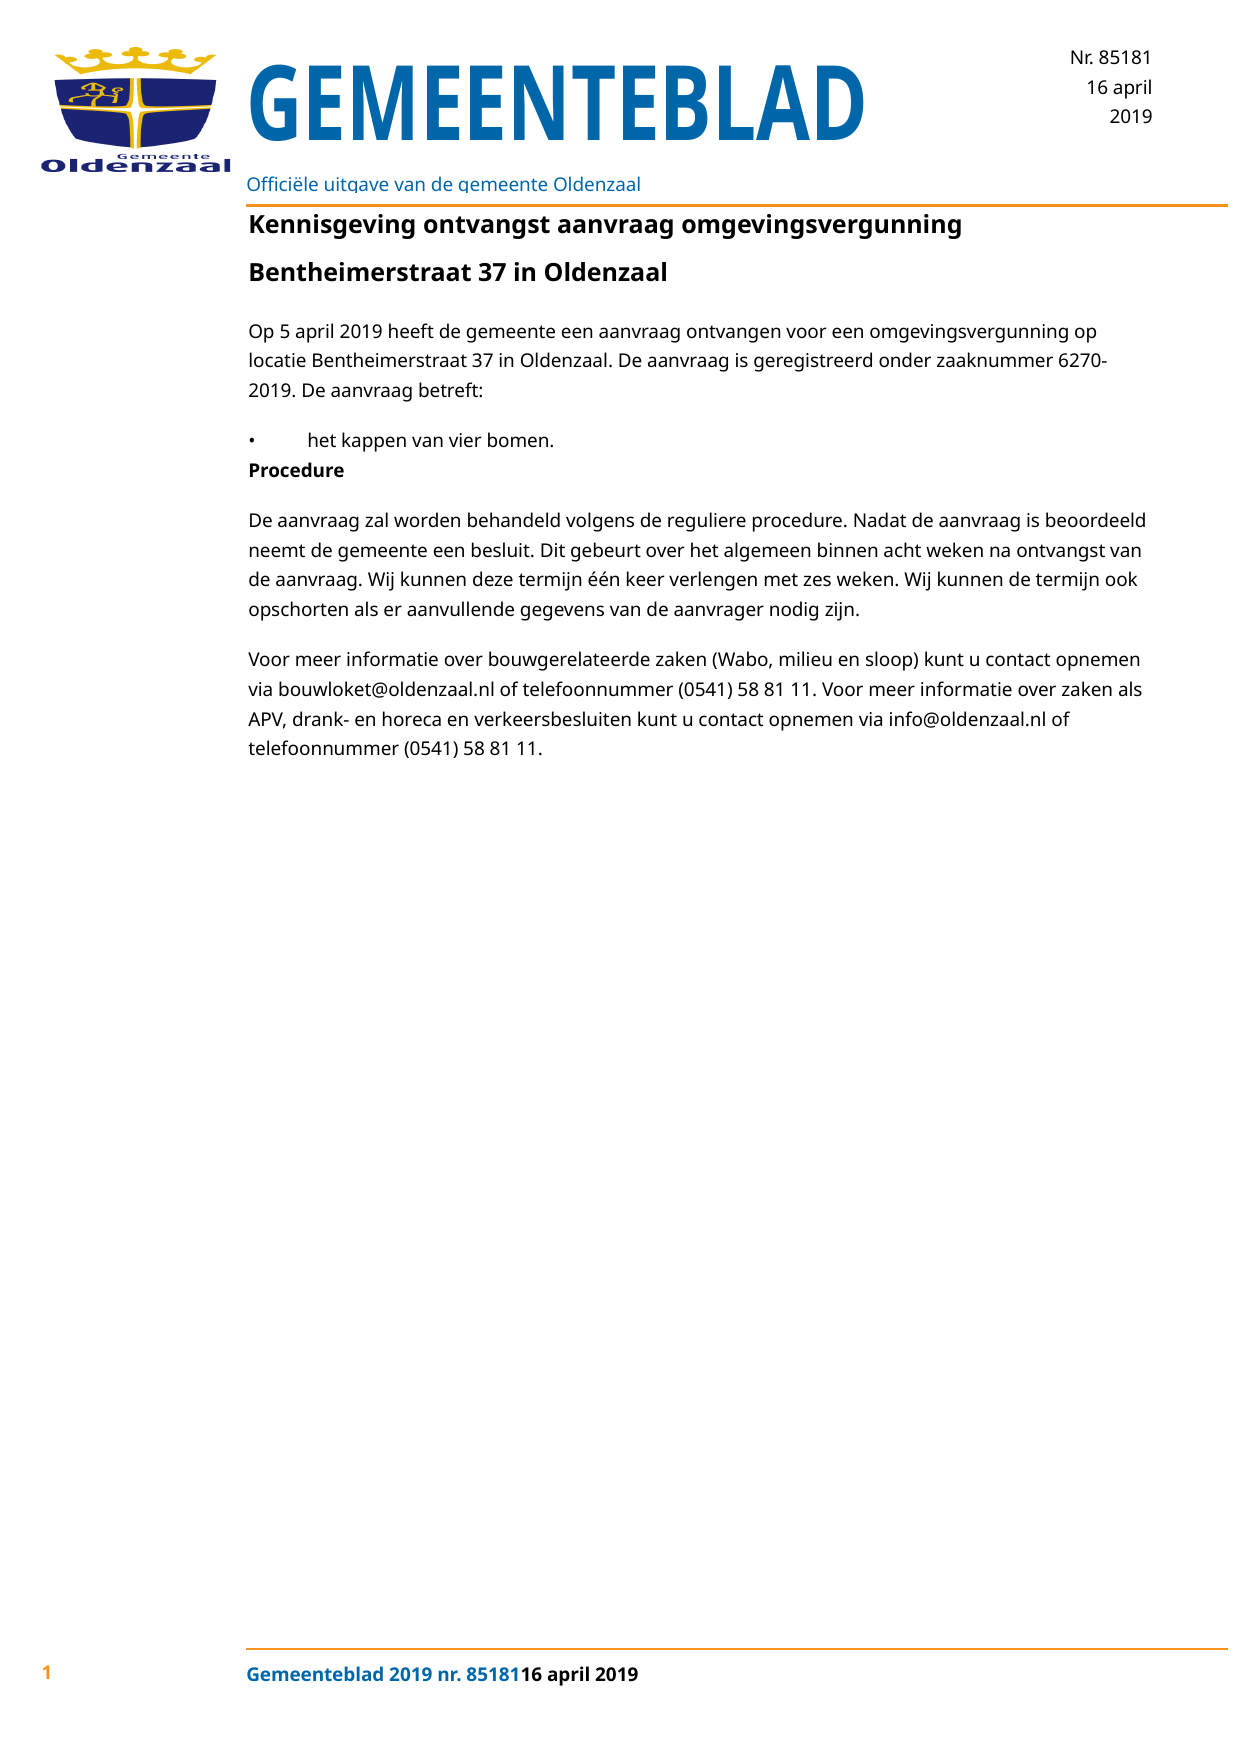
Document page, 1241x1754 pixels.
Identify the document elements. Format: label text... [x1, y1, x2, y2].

picture [41, 47, 231, 172]
text Procedure [248, 457, 1152, 483]
text De aanvraag zal worden behandeld volgens de reguliere procedure. Nadat de aanvraag is beoordeeld neemt de gemeente een besluit. Dit gebeurt over het algemeen binnen acht weken na ontvangst van de aanvraag. Wij kunnen deze termijn één keer verlengen met zes weken. Wij kunnen de termijn ook opschorten als er aanvullende gegevens van de aanvrager nodig zijn. [248, 507, 1152, 622]
text Op 5 april 2019 heeft de gemeente een aanvraag ontvangen voor een omgevingsvergunning op locatie Bentheimerstraat 37 in Oldenzaal. De aanvraag is geregistreerd onder zaaknummer 6270-2019. De aanvraag betreft: [248, 318, 1152, 403]
text Kennisgeving ontvangst aanvraag omgevingsvergunning Bentheimerstraat 37 in Oldenzaal [248, 207, 1152, 288]
list het kappen van vier bomen. [248, 427, 1152, 453]
text Voor meer informatie over bouwgerelateerde zaken (Wabo, milieu en sloop) kunt u contact opnemen via bouwloket@oldenzaal.nl of telefoonnummer (0541) 58 81 11. Voor meer informatie over zaken als APV, drank- en horeca en verkeersbesluiten kunt u contact opnemen via info@oldenzaal.nl of telefoonnummer (0541) 58 81 11. [248, 647, 1152, 761]
